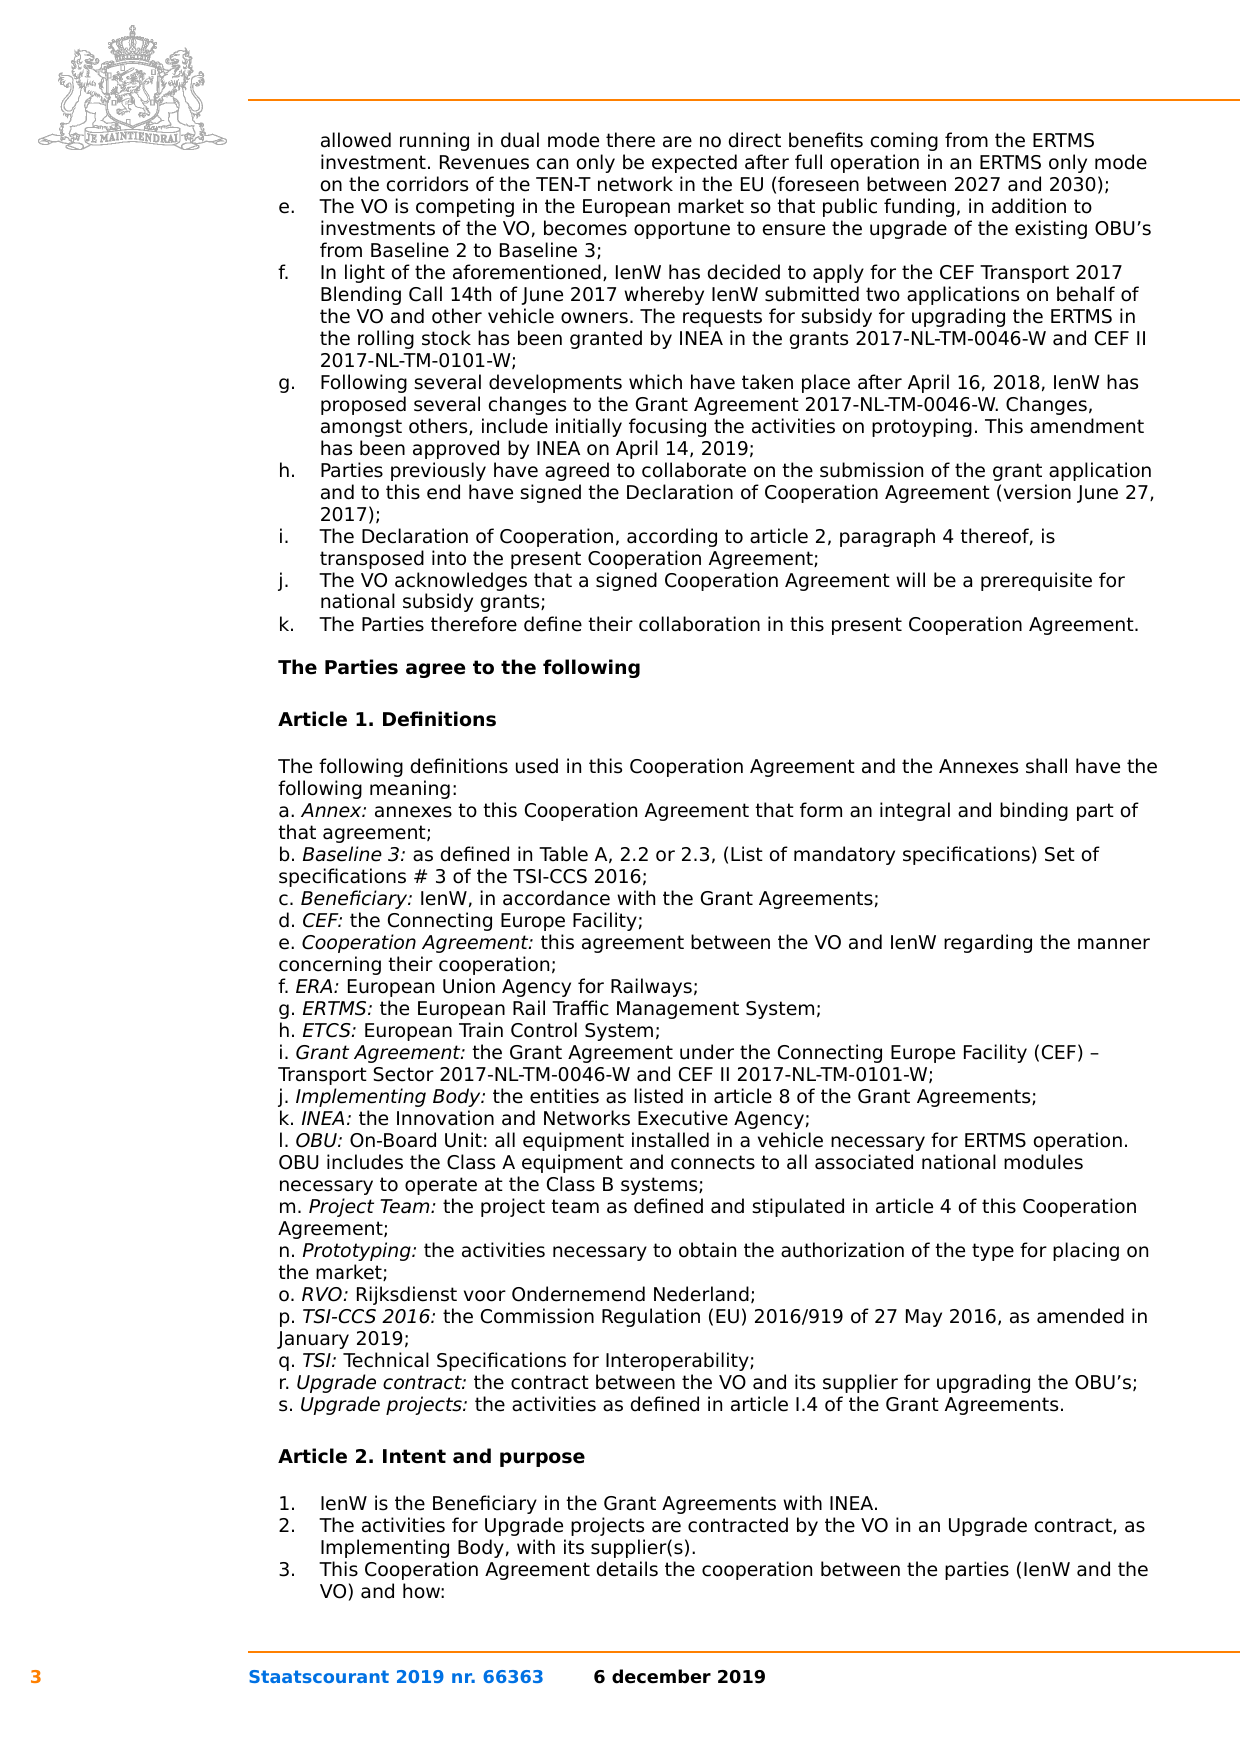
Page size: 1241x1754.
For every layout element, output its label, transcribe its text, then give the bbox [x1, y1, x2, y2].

text l. OBU: On-Board Unit: all equipment installed in a vehicle necessary for ERTMS operation. OBU includes the Class A equipment and connects to all associated national modules necessary to operate at the Class B systems; [278, 1130, 1163, 1196]
text h. Parties previously have agreed to collaborate on the submission of the grant application and to this end have signed the Declaration of Cooperation Agreement (version June 27, 2017); [278, 459, 1163, 526]
text f. In light of the aforementioned, IenW has decided to apply for the CEF Transport 2017 Blending Call 14th of June 2017 whereby IenW submitted two applications on behalf of the VO and other vehicle owners. The requests for subsidy for upgrading the ERTMS in the rolling stock has been granted by INEA in the grants 2017-NL-TM-0046-W and CEF II 2017-NL-TM-0101-W; [278, 262, 1163, 372]
subtitle Article 1. Definitions [278, 709, 1163, 731]
text p. TSI-CCS 2016: the Commission Regulation (EU) 2016/919 of 27 May 2016, as amended in January 2019; [278, 1306, 1163, 1350]
text e. Cooperation Agreement: this agreement between the VO and IenW regarding the manner concerning their cooperation; [278, 932, 1163, 976]
text a. Annex: annexes to this Cooperation Agreement that form an integral and binding part of that agreement; [278, 800, 1163, 844]
text h. ETCS: European Train Control System; [278, 1020, 1163, 1042]
picture [38, 25, 227, 150]
text k. The Parties therefore define their collaboration in this present Cooperation Agreement. [278, 613, 1163, 635]
text i. The Declaration of Cooperation, according to article 2, paragraph 4 thereof, is transposed into the present Cooperation Agreement; [278, 526, 1163, 569]
text d. CEF: the Connecting Europe Facility; [278, 910, 1163, 932]
text k. INEA: the Innovation and Networks Executive Agency; [278, 1108, 1163, 1130]
text b. Baseline 3: as defined in Table A, 2.2 or 2.3, (List of mandatory specifications) Set of specifications # 3 of the TSI-CCS 2016; [278, 844, 1163, 888]
text o. RVO: Rijksdienst voor Ondernemend Nederland; [278, 1284, 1163, 1306]
text q. TSI: Technical Specifications for Interoperability; [278, 1350, 1163, 1372]
text g. Following several developments which have taken place after April 16, 2018, IenW has proposed several changes to the Grant Agreement 2017-NL-TM-0046-W. Changes, amongst others, include initially focusing the activities on protoyping. This amendment has been approved by INEA on April 14, 2019; [278, 372, 1163, 459]
text s. Upgrade projects: the activities as defined in article I.4 of the Grant Agreements. [278, 1394, 1163, 1416]
subtitle Article 2. Intent and purpose [278, 1446, 1163, 1468]
text 3. This Cooperation Agreement details the cooperation between the parties (IenW and the VO) and how: [278, 1558, 1163, 1602]
text n. Prototyping: the activities necessary to obtain the authorization of the type for placing on the market; [278, 1240, 1163, 1284]
text g. ERTMS: the European Rail Traffic Management System; [278, 998, 1163, 1020]
text j. The VO acknowledges that a signed Cooperation Agreement will be a prerequisite for national subsidy grants; [278, 569, 1163, 613]
text f. ERA: European Union Agency for Railways; [278, 976, 1163, 998]
text The Parties agree to the following [278, 657, 1163, 679]
text j. Implementing Body: the entities as listed in article 8 of the Grant Agreements; [278, 1086, 1163, 1108]
text 2. The activities for Upgrade projects are contracted by the VO in an Upgrade contract, as Implementing Body, with its supplier(s). [278, 1514, 1163, 1558]
text m. Project Team: the project team as defined and stipulated in article 4 of this Cooperation Agreement; [278, 1196, 1163, 1240]
text i. Grant Agreement: the Grant Agreement under the Connecting Europe Facility (CEF) – Transport Sector 2017-NL-TM-0046-W and CEF II 2017-NL-TM-0101-W; [278, 1042, 1163, 1086]
text c. Beneficiary: IenW, in accordance with the Grant Agreements; [278, 888, 1163, 910]
text e. The VO is competing in the European market so that public funding, in addition to investments of the VO, becomes opportune to ensure the upgrade of the existing OBU’s from Baseline 2 to Baseline 3; [278, 196, 1163, 262]
text The following definitions used in this Cooperation Agreement and the Annexes shall have the following meaning: [278, 756, 1163, 800]
text r. Upgrade contract: the contract between the VO and its supplier for upgrading the OBU’s; [278, 1372, 1163, 1394]
text 1. IenW is the Beneficiary in the Grant Agreements with INEA. [278, 1493, 1163, 1514]
text allowed running in dual mode there are no direct benefits coming from the ERTMS investment. Revenues can only be expected after full operation in an ERTMS only mode on the corridors of the TEN-T network in the EU (foreseen between 2027 and 2030); [278, 130, 1163, 196]
